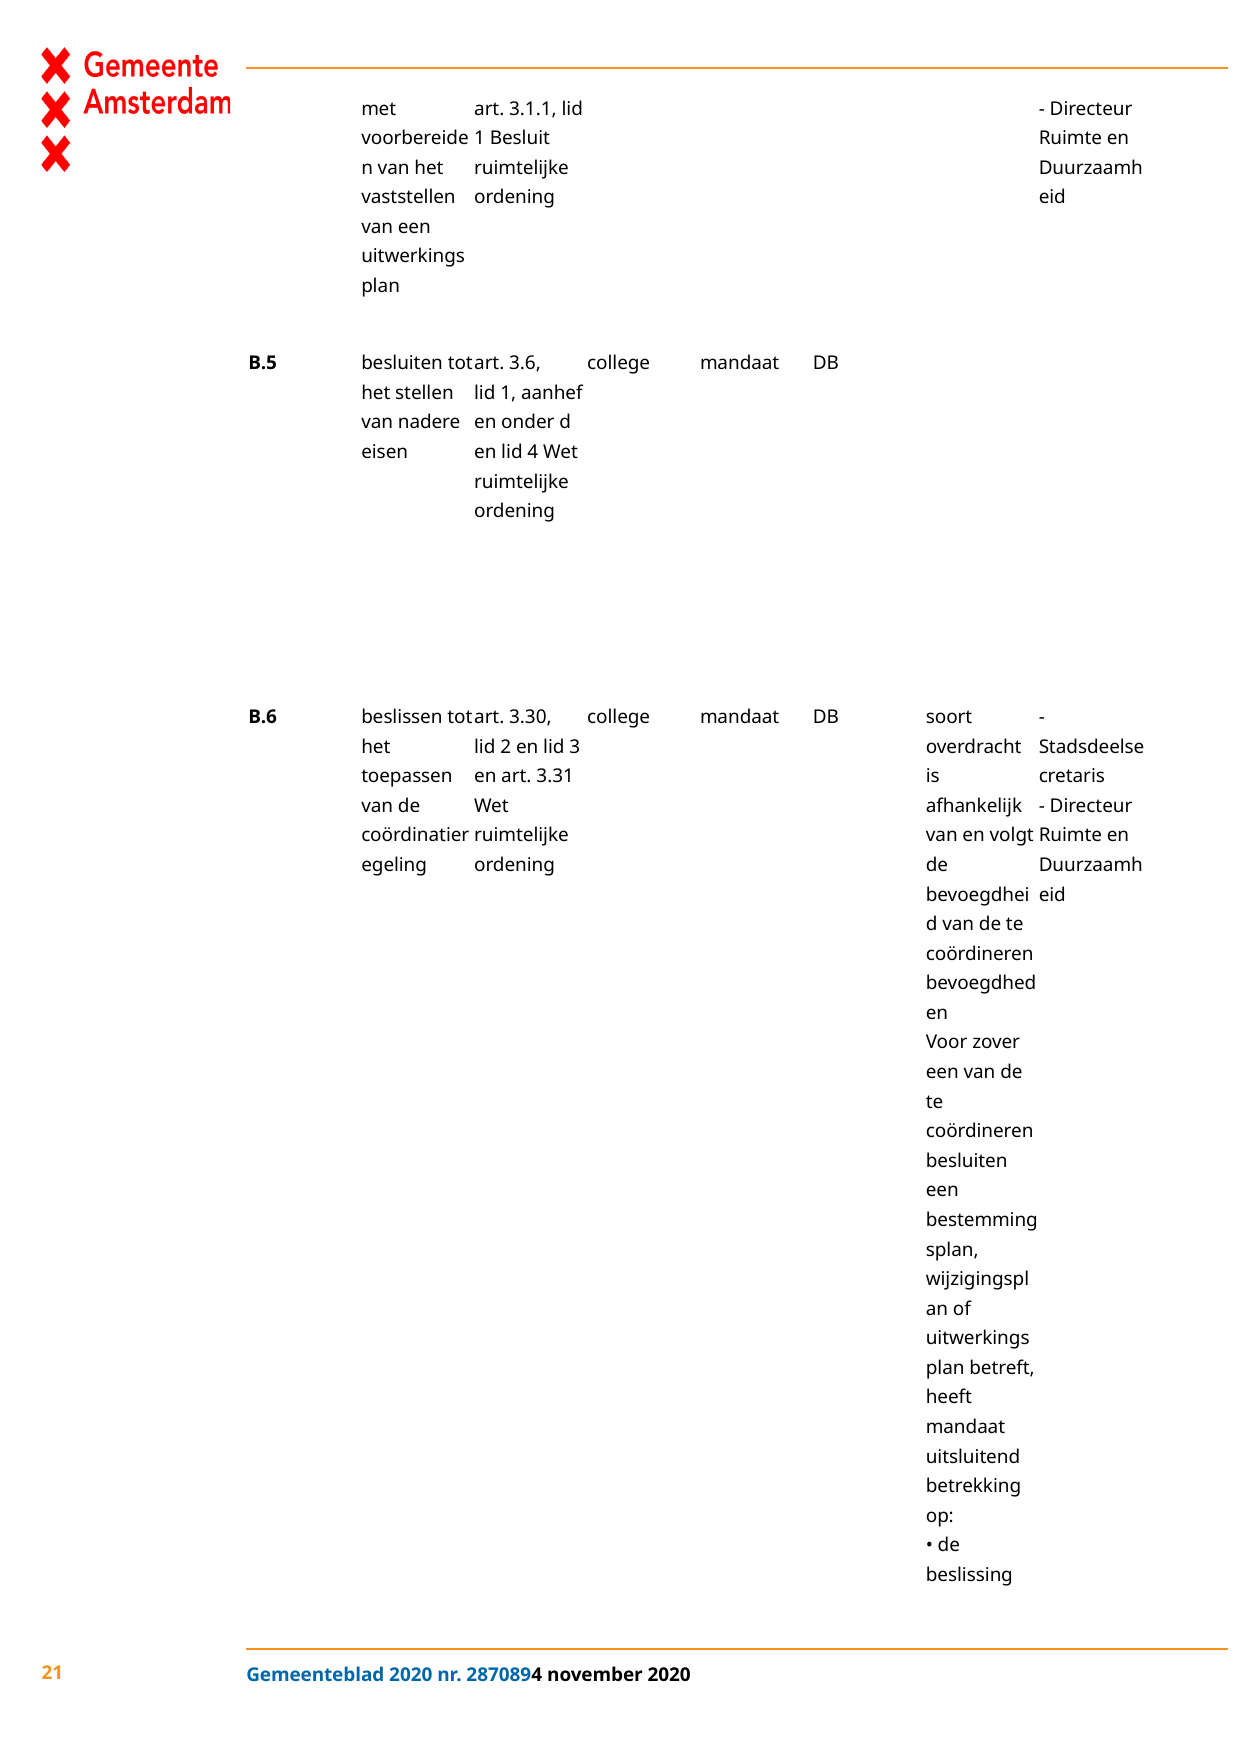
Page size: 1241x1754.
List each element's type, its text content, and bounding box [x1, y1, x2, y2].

table_cell [813, 877, 926, 903]
table_cell art. 3.1.1, lid 1 Besluit ruimtelijke ordening [474, 95, 587, 209]
table_cell [474, 678, 587, 703]
table_cell [700, 980, 813, 1587]
table_cell [474, 549, 587, 574]
table_cell [700, 575, 813, 600]
table_cell [248, 954, 361, 980]
table_cell [587, 575, 700, 600]
table_cell [926, 626, 1038, 652]
table_cell [587, 464, 700, 523]
table_cell [474, 298, 587, 324]
table_cell [700, 298, 813, 324]
table_cell [361, 600, 474, 626]
table_cell [813, 903, 926, 928]
table_cell [926, 549, 1038, 574]
table_cell - Directeur Ruimte en Duurzaamheid [1039, 95, 1152, 324]
table_cell [248, 298, 361, 324]
table_cell [700, 954, 813, 980]
table_cell [248, 626, 361, 652]
table_cell [1039, 549, 1152, 574]
table_cell [474, 928, 587, 954]
table_cell [361, 298, 474, 324]
table_cell [813, 209, 926, 298]
table_cell [700, 903, 813, 928]
table_cell [587, 954, 700, 980]
table_cell [700, 678, 813, 703]
table_cell [587, 903, 700, 928]
table_cell [474, 652, 587, 677]
table_cell [813, 678, 926, 703]
table_cell [361, 575, 474, 600]
table_cell besluiten tot het stellen van nadere eisen [361, 350, 474, 464]
table_cell [361, 877, 474, 903]
table_cell [813, 980, 926, 1587]
table_cell [361, 678, 474, 703]
table_cell [813, 928, 926, 954]
table_cell beslissen tot het toepassen van de coördinatieregeling [361, 703, 474, 877]
table_cell mandaat [700, 703, 813, 877]
table_cell [700, 324, 813, 349]
table_cell college [587, 350, 700, 464]
table_cell [248, 575, 361, 600]
table_cell [1039, 954, 1152, 980]
table_cell [248, 903, 361, 928]
table_cell [248, 523, 361, 549]
table_cell [587, 298, 700, 324]
table_cell [248, 600, 361, 626]
table_cell [700, 626, 813, 652]
table_cell mandaat [700, 350, 813, 464]
table_cell [361, 903, 474, 928]
table_cell [248, 324, 361, 349]
table_cell [587, 523, 700, 549]
table_cell [926, 324, 1038, 523]
table_cell [361, 523, 474, 549]
table_cell [361, 928, 474, 954]
table_cell [474, 600, 587, 626]
table_cell [361, 464, 474, 523]
table_cell [587, 324, 700, 349]
table_cell [474, 954, 587, 980]
table_cell [248, 95, 361, 209]
table_cell [474, 626, 587, 652]
table_cell [1039, 324, 1152, 523]
table_cell [1039, 980, 1152, 1587]
table_cell art. 3.6, lid 1, aanhef en onder d en lid 4 Wet ruimtelijke ordening [474, 350, 587, 523]
table_cell [248, 928, 361, 954]
table_cell art. 3.30, lid 2 en lid 3 en art. 3.31 Wet ruimtelijke ordening [474, 703, 587, 903]
table_cell [361, 954, 474, 980]
table_cell [1039, 652, 1152, 677]
table_cell - Stadsdeelsecretaris - Directeur Ruimte en Duurzaamheid [1039, 703, 1152, 928]
table_cell [474, 980, 587, 1587]
table_cell [926, 600, 1038, 626]
table_cell [587, 652, 700, 677]
table_cell [926, 95, 1038, 324]
table_cell [1039, 928, 1152, 954]
table_cell [587, 209, 700, 298]
table_cell [926, 652, 1038, 677]
table_cell DB [813, 350, 926, 464]
table_cell [813, 464, 926, 523]
table_cell [1039, 575, 1152, 600]
table_cell [1039, 523, 1152, 549]
table_cell [474, 324, 587, 349]
table_cell [813, 298, 926, 324]
table_cell DB [813, 703, 926, 877]
table_cell [813, 626, 926, 652]
table_cell [361, 549, 474, 574]
table_cell [926, 575, 1038, 600]
table_cell college [587, 703, 700, 877]
table_cell [926, 678, 1038, 703]
table_cell [474, 903, 587, 928]
table_cell [587, 95, 700, 209]
table_cell B.6 [248, 703, 361, 877]
table_cell [587, 928, 700, 954]
table_cell met voorbereiden van het vaststellen van een uitwerkings plan [361, 95, 474, 298]
table_cell [361, 324, 474, 349]
table_cell [587, 626, 700, 652]
table_cell [813, 652, 926, 677]
picture [41, 47, 231, 172]
table_cell [248, 678, 361, 703]
table_cell [813, 600, 926, 626]
table_cell [248, 980, 361, 1587]
table_cell [587, 549, 700, 574]
table_cell [474, 523, 587, 549]
table_cell [700, 95, 813, 209]
table_cell [474, 209, 587, 298]
table_cell [813, 575, 926, 600]
table_cell [248, 549, 361, 574]
table_cell [1039, 626, 1152, 652]
table_cell [248, 652, 361, 677]
table_cell [1039, 600, 1152, 626]
table_cell [700, 523, 813, 549]
table_cell [700, 600, 813, 626]
table_cell [926, 523, 1038, 549]
table_cell [700, 877, 813, 903]
table_cell [700, 209, 813, 298]
table_cell soort overdracht is afhankelijk van en volgt de bevoegdheid van de te coördineren bevoegdheden Voor zover een van de te coördineren besluiten een bestemmingsplan, wijzigingsplan of uitwerkingsplan betreft, heeft mandaat uitsluitend betrekking op: • de beslissing [926, 703, 1038, 1587]
table_cell [587, 678, 700, 703]
table_cell [1039, 678, 1152, 703]
table_cell [587, 877, 700, 903]
table_cell B.5 [248, 350, 361, 464]
table_cell [700, 652, 813, 677]
table_cell [587, 600, 700, 626]
table_cell [813, 324, 926, 349]
table_cell [361, 626, 474, 652]
table_cell [813, 549, 926, 574]
table_cell [700, 464, 813, 523]
table_cell [248, 877, 361, 903]
table_cell [700, 549, 813, 574]
table_cell [813, 95, 926, 209]
table_cell [700, 928, 813, 954]
table_cell [248, 464, 361, 523]
table_cell [587, 980, 700, 1587]
table_cell [361, 980, 474, 1587]
table_cell [474, 575, 587, 600]
table_cell [248, 209, 361, 298]
table_cell [813, 523, 926, 549]
table_cell [813, 954, 926, 980]
table_cell [361, 652, 474, 677]
